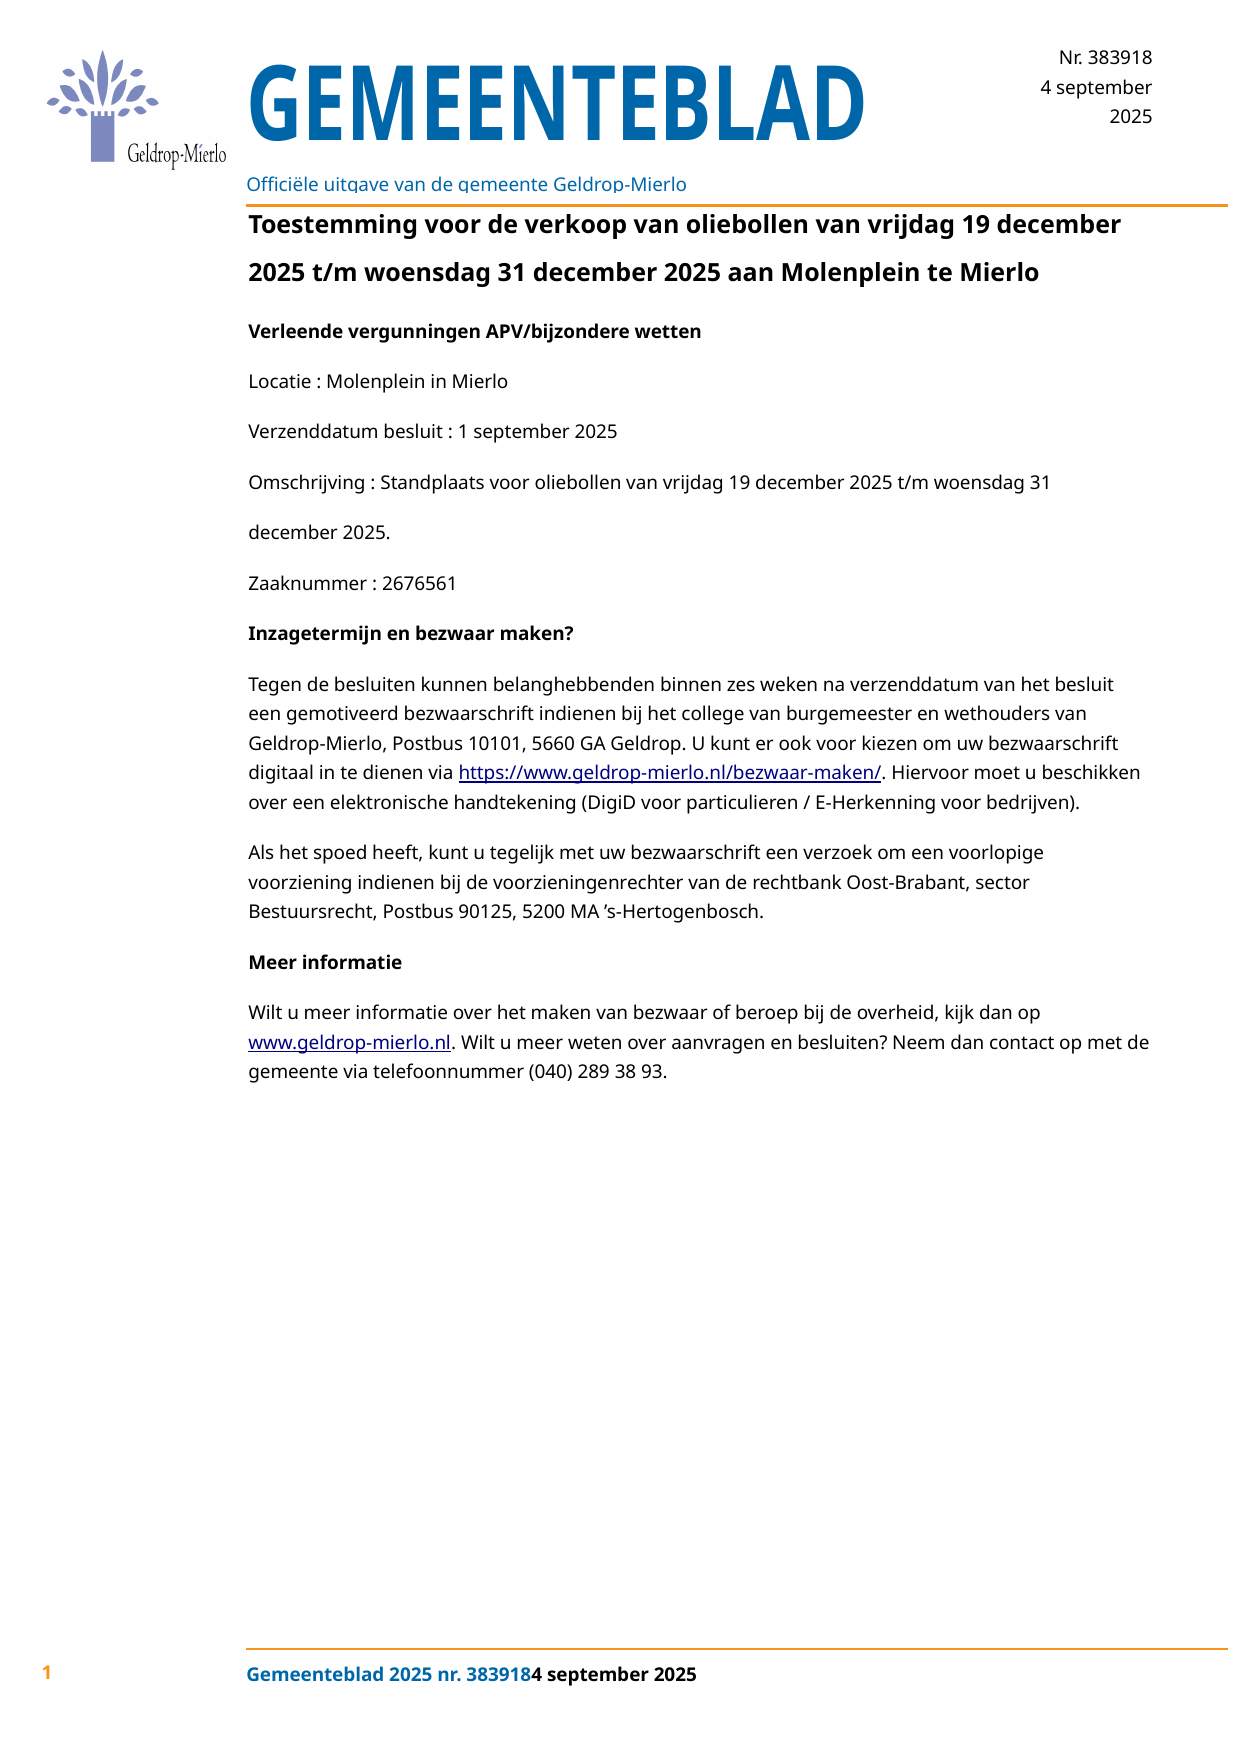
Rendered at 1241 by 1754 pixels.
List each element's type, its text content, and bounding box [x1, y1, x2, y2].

text Tegen de besluiten kunnen belanghebbenden binnen zes weken na verzenddatum van het besluit een gemotiveerd bezwaarschrift indienen bij het college van burgemeester en wethouders van Geldrop-Mierlo, Postbus 10101, 5660 GA Geldrop. U kunt er ook voor kiezen om uw bezwaarschrift digitaal in te dienen via https://www.geldrop-mierlo.nl/bezwaar-maken/. Hiervoor moet u beschikken over een elektronische handtekening (DigiD voor particulieren / E-Herkenning voor bedrijven). [248, 671, 1152, 815]
text Meer informatie [248, 949, 1152, 975]
picture [41, 47, 231, 172]
text Als het spoed heeft, kunt u tegelijk met uw bezwaarschrift een verzoek om een voorlopige voorziening indienen bij de voorzieningenrechter van de rechtbank Oost-Brabant, sector Bestuursrecht, Postbus 90125, 5200 MA ’s-Hertogenbosch. [248, 839, 1152, 924]
text Omschrijving : Standplaats voor oliebollen van vrijdag 19 december 2025 t/m woensdag 31 [248, 469, 1152, 495]
text Wilt u meer informatie over het maken van bezwaar of beroep bij de overheid, kijk dan op www.geldrop-mierlo.nl. Wilt u meer weten over aanvragen en besluiten? Neem dan contact op met de gemeente via telefoonnummer (040) 289 38 93. [248, 999, 1152, 1084]
text Verzenddatum besluit : 1 september 2025 [248, 419, 1152, 444]
text Inzagetermijn en bezwaar maken? [248, 620, 1152, 646]
text Zaaknummer : 2676561 [248, 570, 1152, 596]
text Toestemming voor de verkoop van oliebollen van vrijdag 19 december 2025 t/m woensdag 31 december 2025 aan Molenplein te Mierlo [248, 207, 1152, 288]
text Verleende vergunningen APV/bijzondere wetten [248, 318, 1152, 344]
text Locatie : Molenplein in Mierlo [248, 368, 1152, 394]
text december 2025. [248, 519, 1152, 545]
